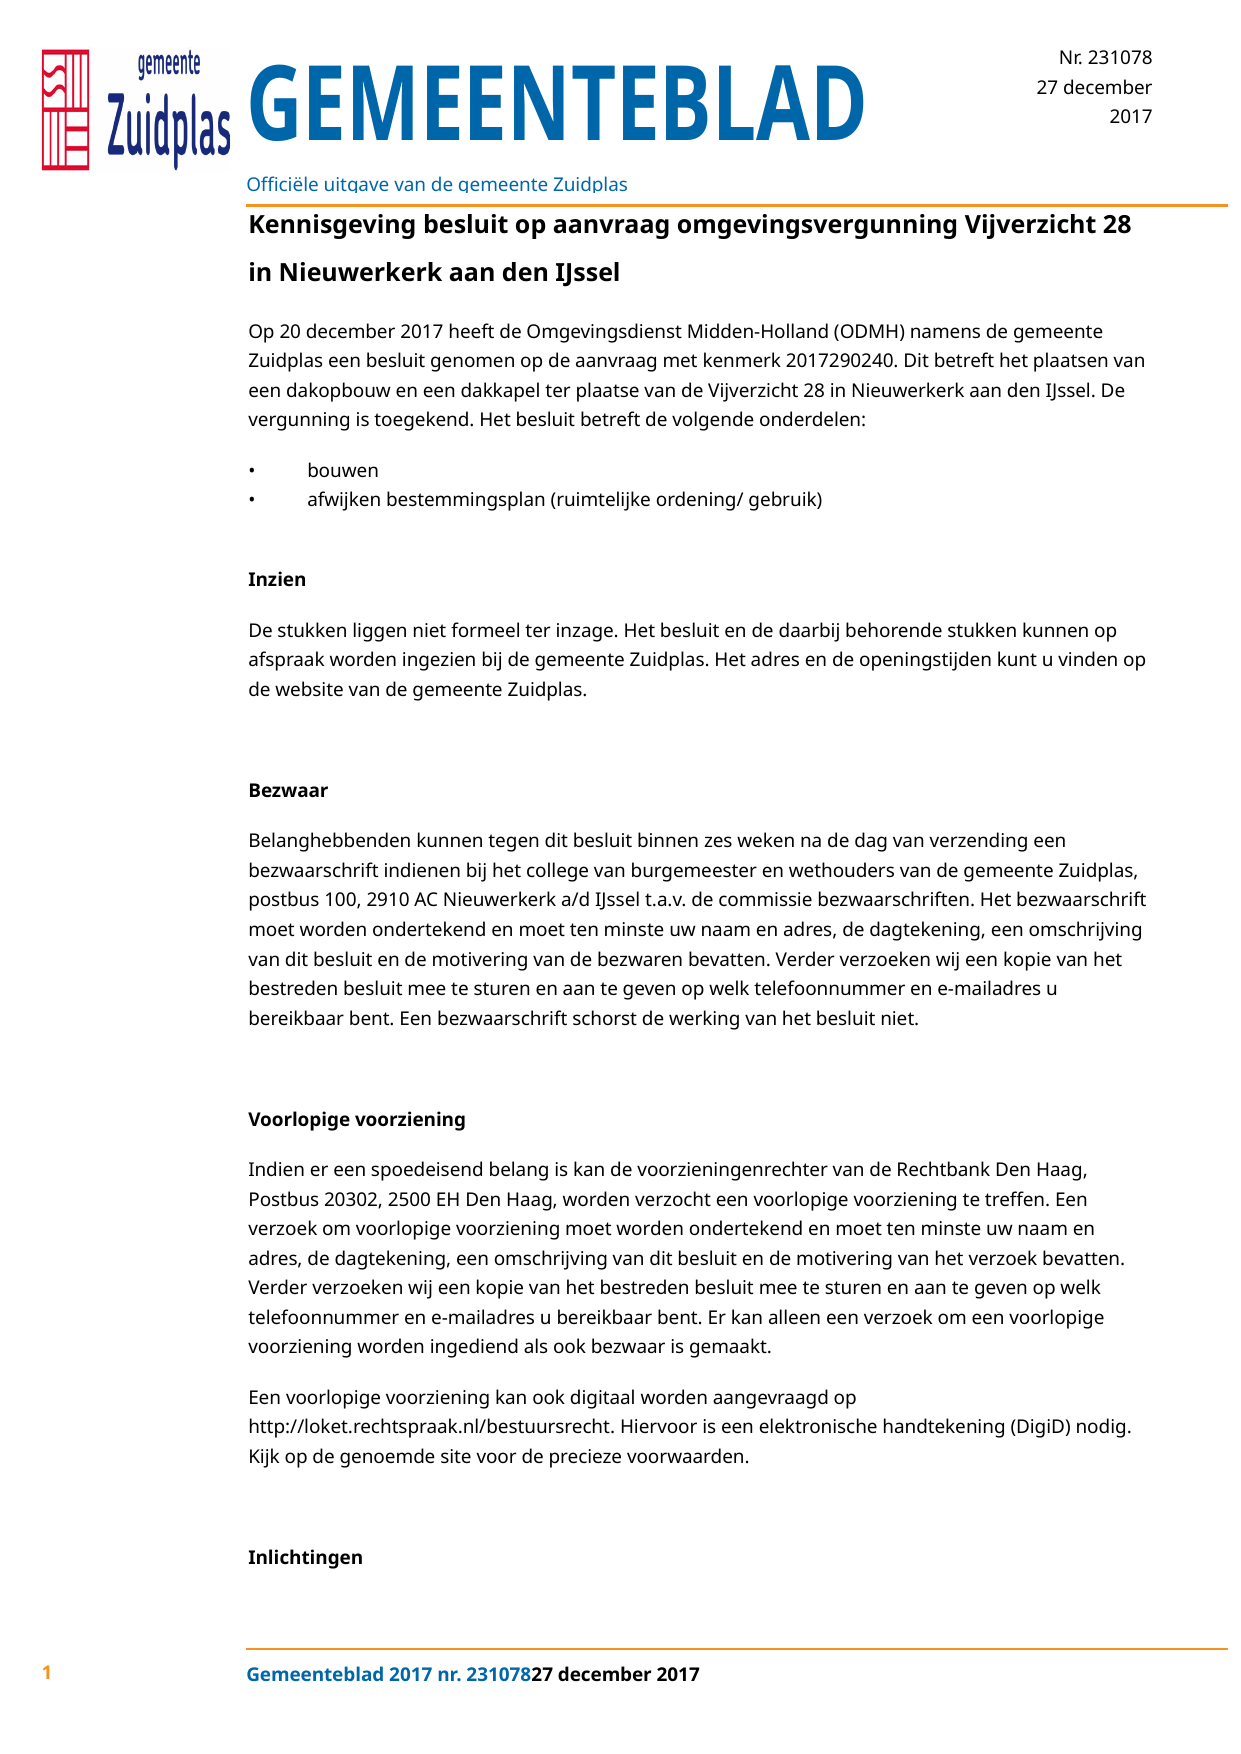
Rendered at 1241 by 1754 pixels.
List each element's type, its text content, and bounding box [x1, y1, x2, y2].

text Belanghebbenden kunnen tegen dit besluit binnen zes weken na de dag van verzending een bezwaarschrift indienen bij het college van burgemeester en wethouders van de gemeente Zuidplas, postbus 100, 2910 AC Nieuwerkerk a/d IJssel t.a.v. de commissie bezwaarschriften. Het bezwaarschrift moet worden ondertekend en moet ten minste uw naam en adres, de dagtekening, een omschrijving van dit besluit en de motivering van de bezwaren bevatten. Verder verzoeken wij een kopie van het bestreden besluit mee te sturen en aan te geven op welk telefoonnummer en e-mailadres u bereikbaar bent. Een bezwaarschrift schorst de werking van het besluit niet. [248, 827, 1152, 1031]
text Indien er een spoedeisend belang is kan de voorzieningenrechter van de Rechtbank Den Haag, Postbus 20302, 2500 EH Den Haag, worden verzocht een voorlopige voorziening te treffen. Een verzoek om voorlopige voorziening moet worden ondertekend en moet ten minste uw naam en adres, de dagtekening, een omschrijving van dit besluit en de motivering van het verzoek bevatten. Verder verzoeken wij een kopie van het bestreden besluit mee te sturen en aan te geven op welk telefoonnummer en e-mailadres u bereikbaar bent. Er kan alleen een verzoek om een voorlopige voorziening worden ingediend als ook bezwaar is gemaakt. [248, 1156, 1152, 1359]
list afwijken bestemmingsplan (ruimtelijke ordening/ gebruik) [248, 487, 1152, 512]
text Bezwaar [248, 777, 1152, 803]
text Inlichtingen [248, 1544, 1152, 1570]
text Een voorlopige voorziening kan ook digitaal worden aangevraagd op http://loket.rechtspraak.nl/bestuursrecht. Hiervoor is een elektronische handtekening (DigiD) nodig. Kijk op de genoemde site voor de precieze voorwaarden. [248, 1384, 1152, 1469]
text Voorlopige voorziening [248, 1106, 1152, 1132]
list bouwen [248, 457, 1152, 483]
text Op 20 december 2017 heeft de Omgevingsdienst Midden-Holland (ODMH) namens de gemeente Zuidplas een besluit genomen op de aanvraag met kenmerk 2017290240. Dit betreft het plaatsen van een dakopbouw en een dakkapel ter plaatse van de Vijverzicht 28 in Nieuwerkerk aan den IJssel. De vergunning is toegekend. Het besluit betreft de volgende onderdelen: [248, 318, 1152, 432]
picture [41, 47, 231, 172]
text Kennisgeving besluit op aanvraag omgevingsvergunning Vijverzicht 28 in Nieuwerkerk aan den IJssel [248, 207, 1152, 288]
text De stukken liggen niet formeel ter inzage. Het besluit en de daarbij behorende stukken kunnen op afspraak worden ingezien bij de gemeente Zuidplas. Het adres en de openingstijden kunt u vinden op de website van de gemeente Zuidplas. [248, 617, 1152, 702]
text Inzien [248, 567, 1152, 592]
